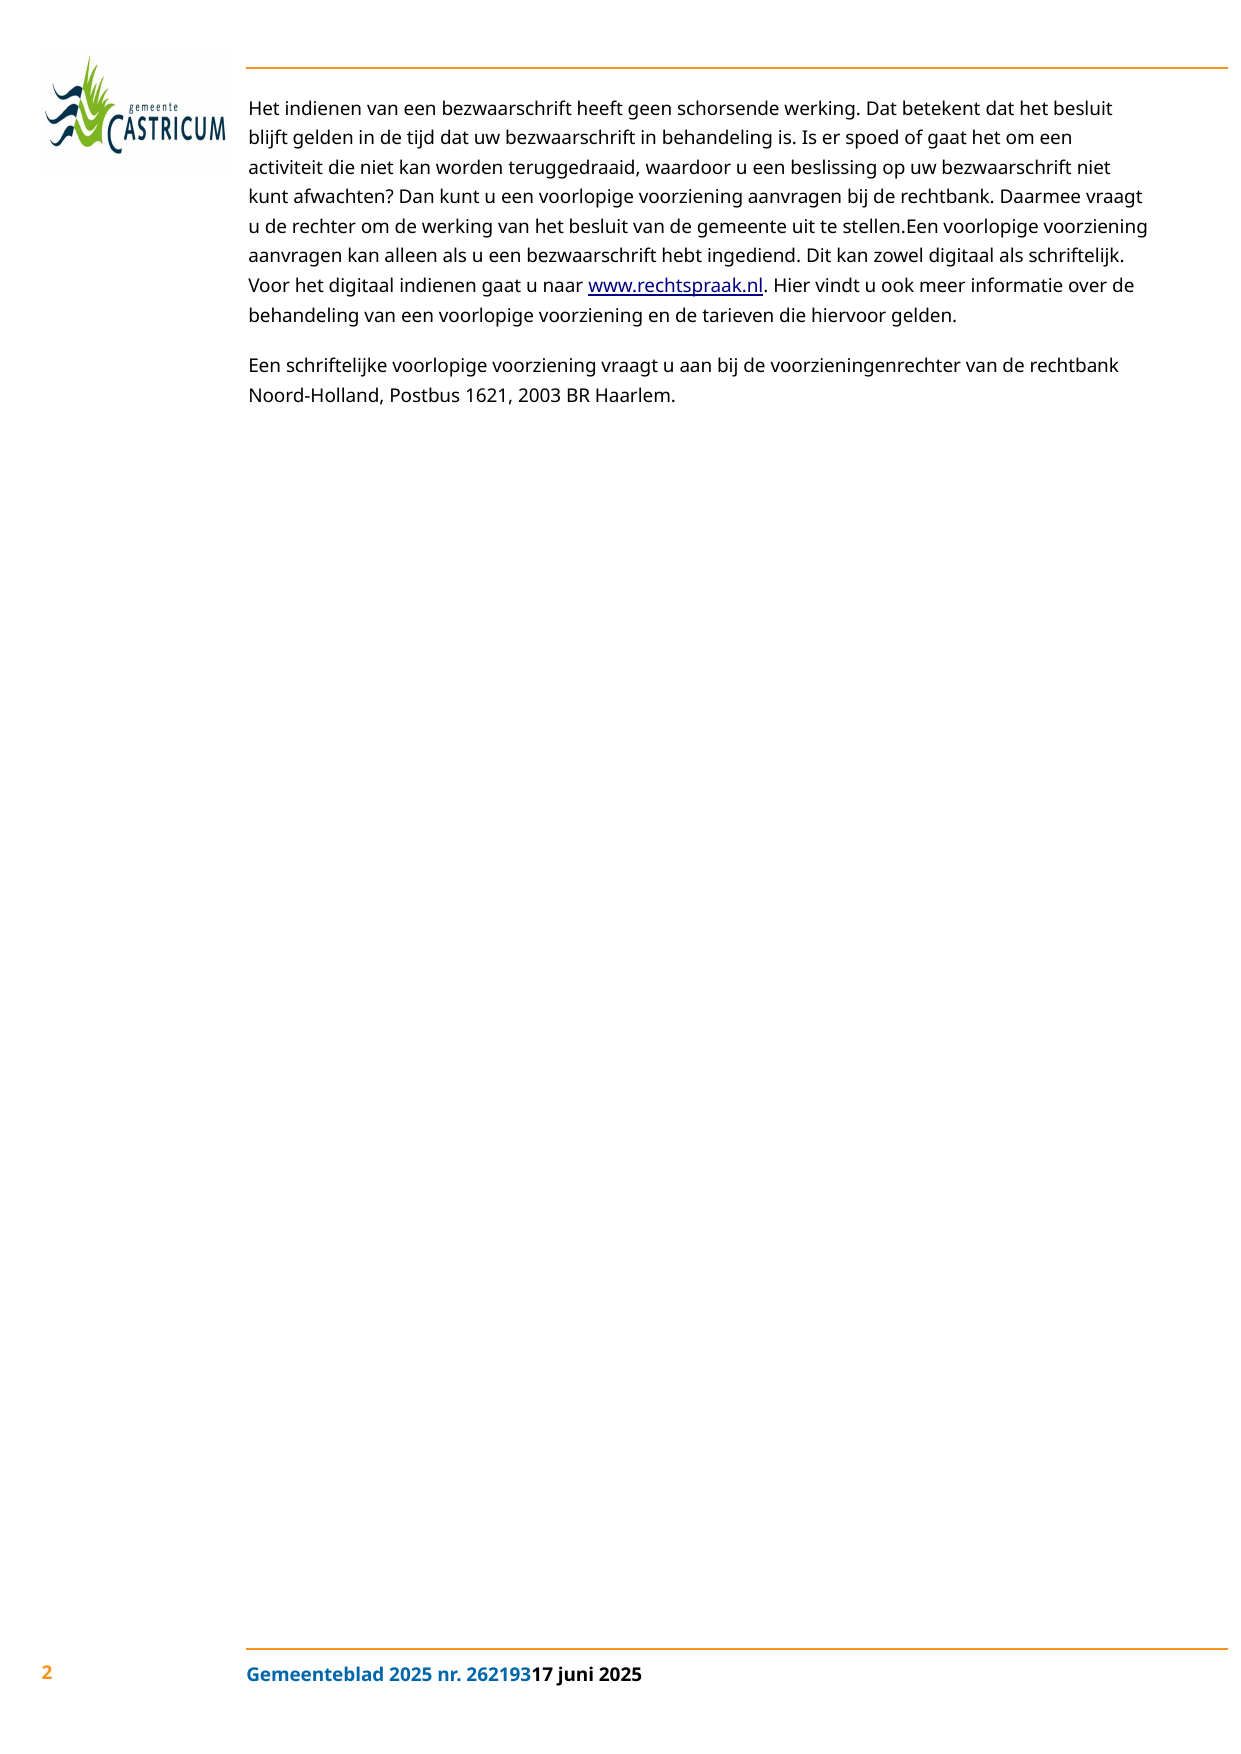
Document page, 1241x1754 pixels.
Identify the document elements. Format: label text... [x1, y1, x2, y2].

text Een schriftelijke voorlopige voorziening vraagt u aan bij de voorzieningenrechter van de rechtbank Noord-Holland, Postbus 1621, 2003 BR Haarlem. [248, 352, 1152, 408]
text Het indienen van een bezwaarschrift heeft geen schorsende werking. Dat betekent dat het besluit blijft gelden in de tijd dat uw bezwaarschrift in behandeling is. Is er spoed of gaat het om een activiteit die niet kan worden teruggedraaid, waardoor u een beslissing op uw bezwaarschrift niet kunt afwachten? Dan kunt u een voorlopige voorziening aanvragen bij de rechtbank. Daarmee vraagt u de rechter om de werking van het besluit van de gemeente uit te stellen.Een voorlopige voorziening aanvragen kan alleen als u een bezwaarschrift hebt ingediend. Dit kan zowel digitaal als schriftelijk. Voor het digitaal indienen gaat u naar www.rechtspraak.nl. Hier vindt u ook meer informatie over de behandeling van een voorlopige voorziening en de tarieven die hiervoor gelden. [248, 95, 1152, 328]
picture [41, 47, 231, 172]
